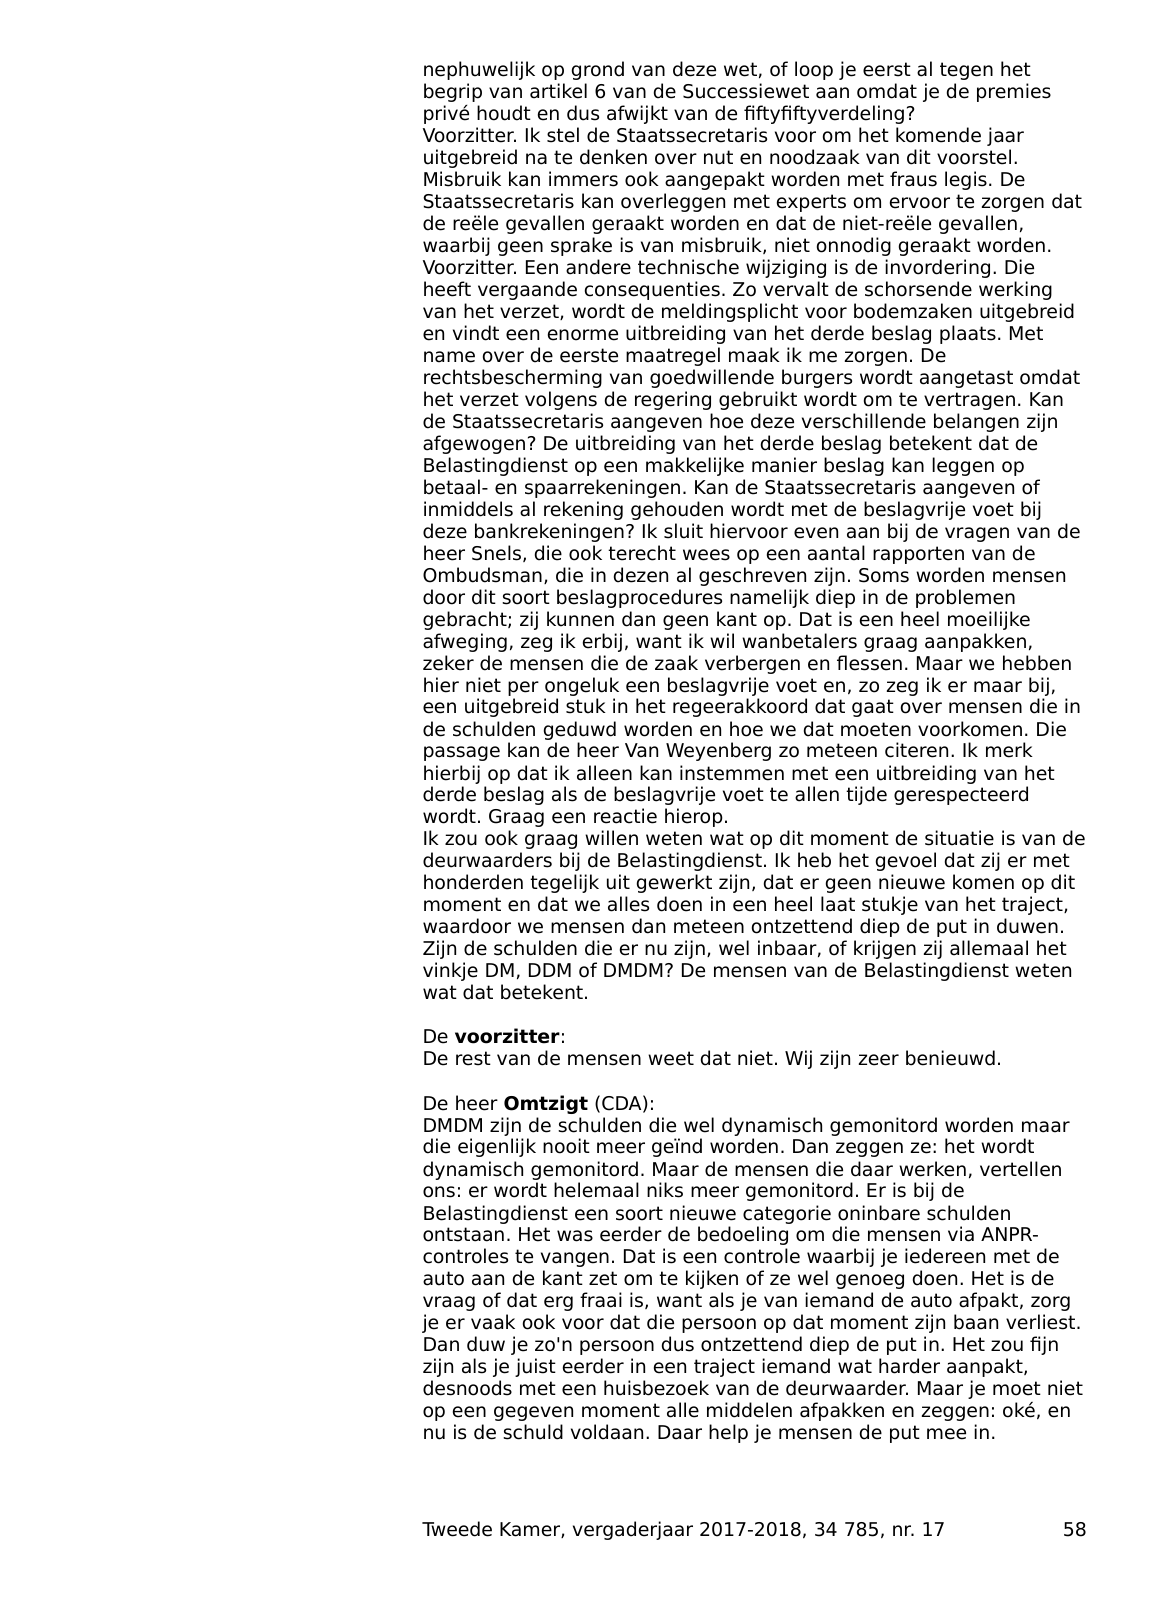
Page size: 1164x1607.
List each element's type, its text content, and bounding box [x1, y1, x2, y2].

text nephuwelijk op grond van deze wet, of loop je eerst al tegen het begrip van artikel 6 van de Successiewet aan omdat je de premies privé houdt en dus afwijkt van de fiftyfiftyverdeling? [422, 59, 1087, 125]
text DMDM zijn de schulden die wel dynamisch gemonitord worden maar die eigenlijk nooit meer geïnd worden. Dan zeggen ze: het wordt dynamisch gemonitord. Maar de mensen die daar werken, vertellen ons: er wordt helemaal niks meer gemonitord. Er is bij de Belastingdienst een soort nieuwe categorie oninbare schulden ontstaan. Het was eerder de bedoeling om die mensen via ANPR-controles te vangen. Dat is een controle waarbij je iedereen met de auto aan de kant zet om te kijken of ze wel genoeg doen. Het is de vraag of dat erg fraai is, want als je van iemand de auto afpakt, zorg je er vaak ook voor dat die persoon op dat moment zijn baan verliest. Dan duw je zo'n persoon dus ontzettend diep de put in. Het zou fijn zijn als je juist eerder in een traject iemand wat harder aanpakt, desnoods met een huisbezoek van de deurwaarder. Maar je moet niet op een gegeven moment alle middelen afpakken en zeggen: oké, en nu is de schuld voldaan. Daar help je mensen de put mee in. [422, 1114, 1087, 1444]
text Voorzitter. Een andere technische wijziging is de invordering. Die heeft vergaande consequenties. Zo vervalt de schorsende werking van het verzet, wordt de meldingsplicht voor bodemzaken uitgebreid en vindt een enorme uitbreiding van het derde beslag plaats. Met name over de eerste maatregel maak ik me zorgen. De rechtsbescherming van goedwillende burgers wordt aangetast omdat het verzet volgens de regering gebruikt wordt om te vertragen. Kan de Staatssecretaris aangeven hoe deze verschillende belangen zijn afgewogen? De uitbreiding van het derde beslag betekent dat de Belastingdienst op een makkelijke manier beslag kan leggen op betaal- en spaarrekeningen. Kan de Staatssecretaris aangeven of inmiddels al rekening gehouden wordt met de beslagvrije voet bij deze bankrekeningen? Ik sluit hiervoor even aan bij de vragen van de heer Snels, die ook terecht wees op een aantal rapporten van de Ombudsman, die in dezen al geschreven zijn. Soms worden mensen door dit soort beslagprocedures namelijk diep in de problemen gebracht; zij kunnen dan geen kant op. Dat is een heel moeilijke afweging, zeg ik erbij, want ik wil wanbetalers graag aanpakken, zeker de mensen die de zaak verbergen en flessen. Maar we hebben hier niet per ongeluk een beslagvrije voet en, zo zeg ik er maar bij, een uitgebreid stuk in het regeerakkoord dat gaat over mensen die in de schulden geduwd worden en hoe we dat moeten voorkomen. Die passage kan de heer Van Weyenberg zo meteen citeren. Ik merk hierbij op dat ik alleen kan instemmen met een uitbreiding van het derde beslag als de beslagvrije voet te allen tijde gerespecteerd wordt. Graag een reactie hierop. [422, 257, 1087, 828]
text De heer Omtzigt (CDA): [422, 1092, 1087, 1114]
text De rest van de mensen weet dat niet. Wij zijn zeer benieuwd. [422, 1048, 1087, 1070]
text De voorzitter: [422, 1026, 1087, 1048]
text Ik zou ook graag willen weten wat op dit moment de situatie is van de deurwaarders bij de Belastingdienst. Ik heb het gevoel dat zij er met honderden tegelijk uit gewerkt zijn, dat er geen nieuwe komen op dit moment en dat we alles doen in een heel laat stukje van het traject, waardoor we mensen dan meteen ontzettend diep de put in duwen. Zijn de schulden die er nu zijn, wel inbaar, of krijgen zij allemaal het vinkje DM, DDM of DMDM? De mensen van de Belastingdienst weten wat dat betekent. [422, 828, 1087, 1004]
text Voorzitter. Ik stel de Staatssecretaris voor om het komende jaar uitgebreid na te denken over nut en noodzaak van dit voorstel. Misbruik kan immers ook aangepakt worden met fraus legis. De Staatssecretaris kan overleggen met experts om ervoor te zorgen dat de reële gevallen geraakt worden en dat de niet-reële gevallen, waarbij geen sprake is van misbruik, niet onnodig geraakt worden. [422, 125, 1087, 257]
